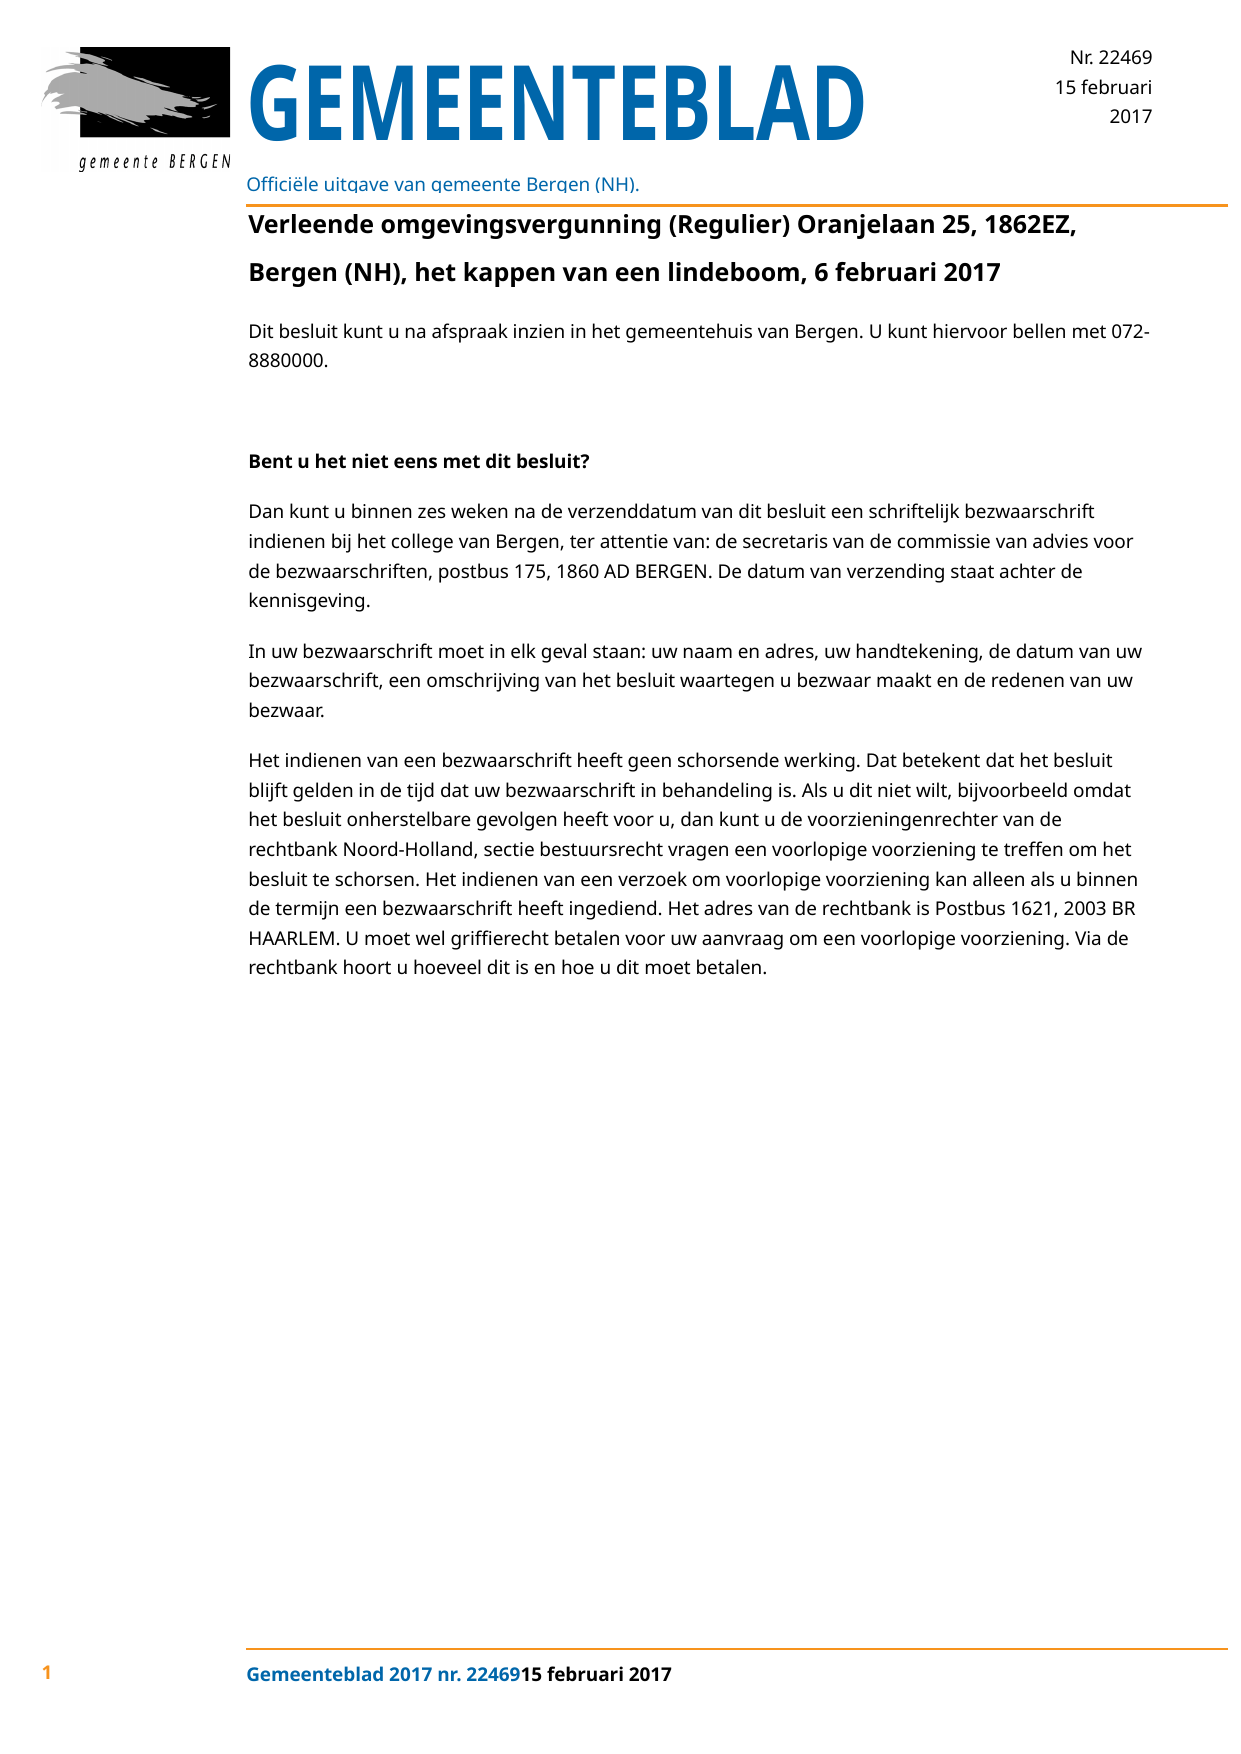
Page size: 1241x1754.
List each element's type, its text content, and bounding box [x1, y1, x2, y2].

text Verleende omgevingsvergunning (Regulier) Oranjelaan 25, 1862EZ, Bergen (NH), het kappen van een lindeboom, 6 februari 2017 [248, 207, 1152, 288]
text Bent u het niet eens met dit besluit? [248, 448, 1152, 474]
text Het indienen van een bezwaarschrift heeft geen schorsende werking. Dat betekent dat het besluit blijft gelden in de tijd dat uw bezwaarschrift in behandeling is. Als u dit niet wilt, bijvoorbeeld omdat het besluit onherstelbare gevolgen heeft voor u, dan kunt u de voorzieningenrechter van de rechtbank Noord-Holland, sectie bestuursrecht vragen een voorlopige voorziening te treffen om het besluit te schorsen. Het indienen van een verzoek om voorlopige voorziening kan alleen als u binnen de termijn een bezwaarschrift heeft ingediend. Het adres van de rechtbank is Postbus 1621, 2003 BR HAARLEM. U moet wel griffierecht betalen voor uw aanvraag om een voorlopige voorziening. Via de rechtbank hoort u hoeveel dit is en hoe u dit moet betalen. [248, 747, 1152, 980]
text Dan kunt u binnen zes weken na de verzenddatum van dit besluit een schriftelijk bezwaarschrift indienen bij het college van Bergen, ter attentie van: de secretaris van de commissie van advies voor de bezwaarschriften, postbus 175, 1860 AD BERGEN. De datum van verzending staat achter de kennisgeving. [248, 499, 1152, 613]
text In uw bezwaarschrift moet in elk geval staan: uw naam en adres, uw handtekening, de datum van uw bezwaarschrift, een omschrijving van het besluit waartegen u bezwaar maakt en de redenen van uw bezwaar. [248, 638, 1152, 723]
text Dit besluit kunt u na afspraak inzien in het gemeentehuis van Bergen. U kunt hiervoor bellen met 072-8880000. [248, 318, 1152, 373]
picture [41, 47, 231, 172]
